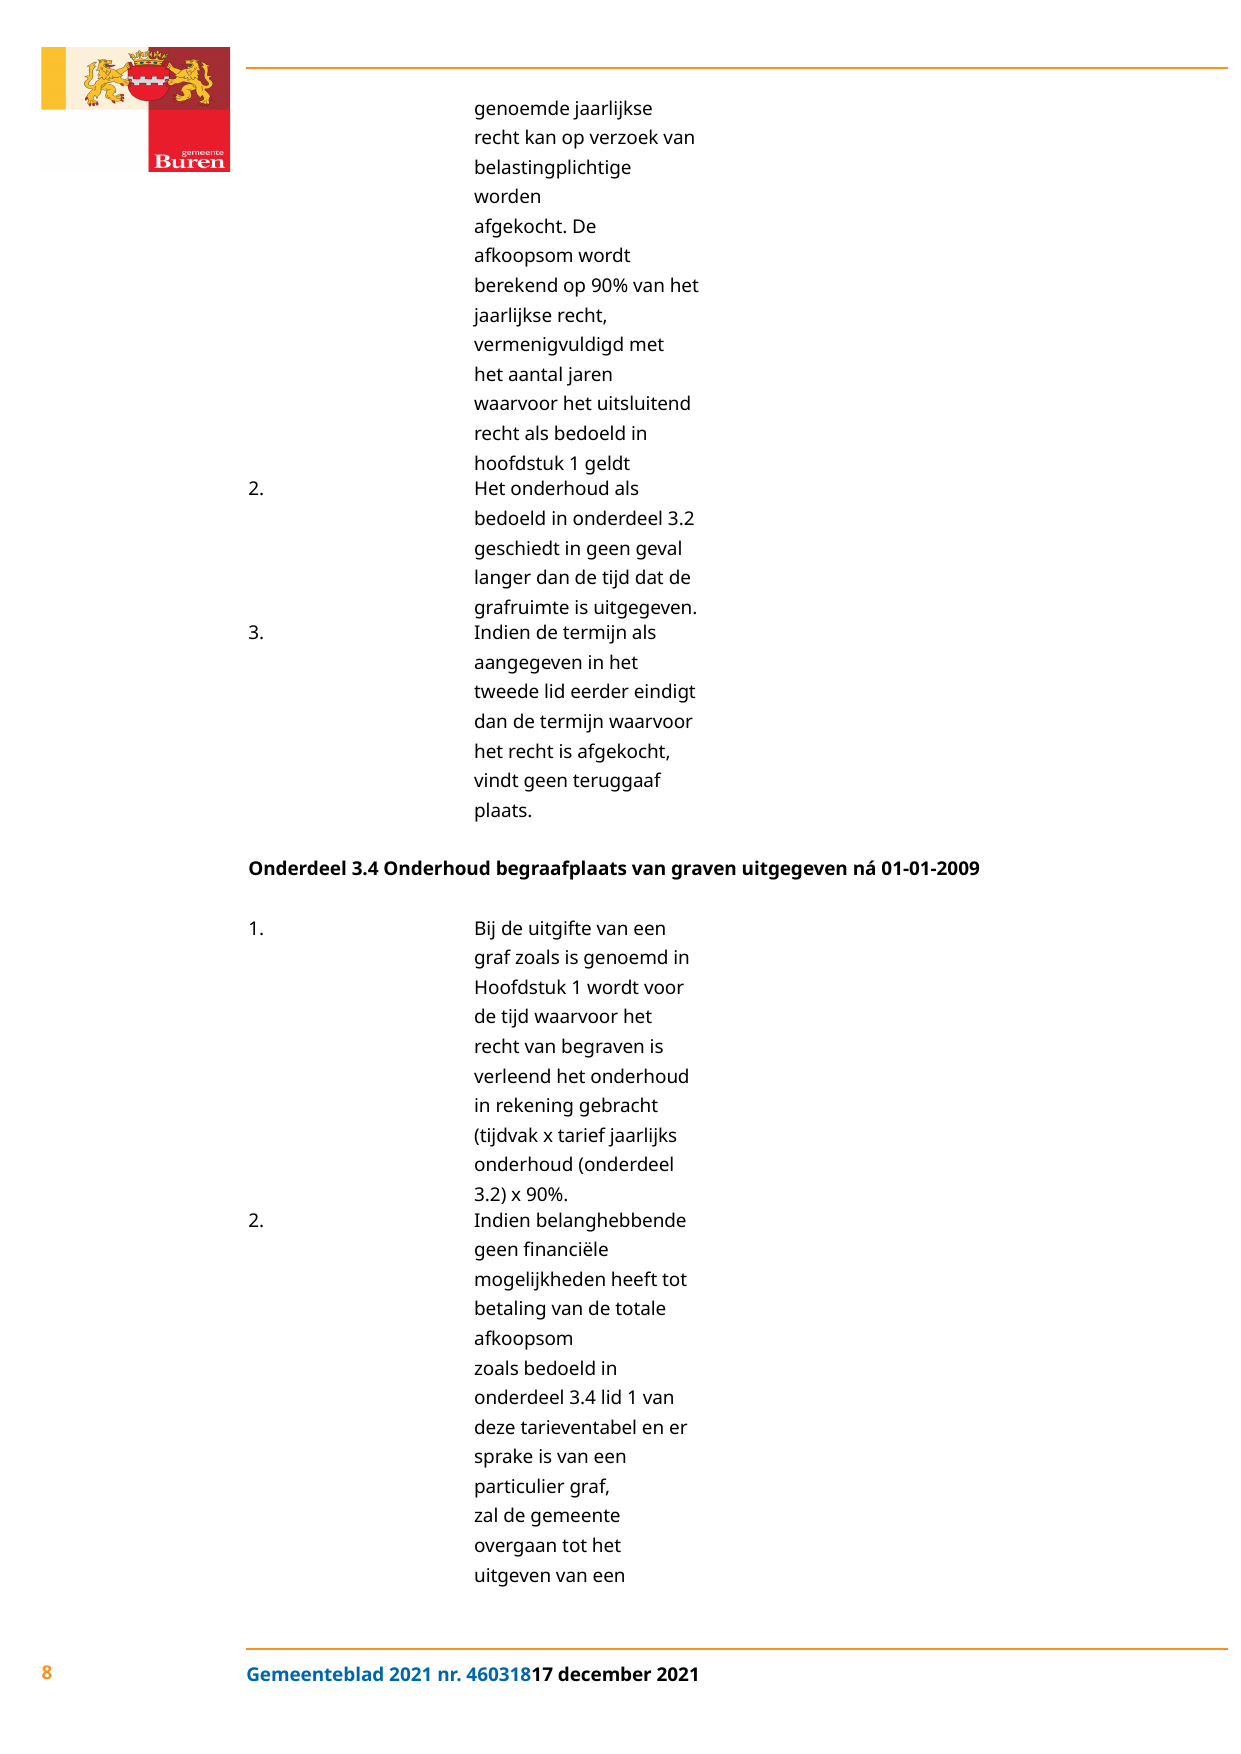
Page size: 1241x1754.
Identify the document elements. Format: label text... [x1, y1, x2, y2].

text Onderdeel 3.4 Onderhoud begraafplaats van graven uitgegeven ná 01-01-2009 [248, 856, 1152, 881]
table_cell 2. [248, 476, 474, 619]
table_cell [926, 476, 1152, 619]
table_header [926, 915, 1152, 1207]
table_header [248, 95, 474, 476]
picture [41, 47, 231, 172]
table_header Bij de uitgifte van een graf zoals is genoemd in Hoofdstuk 1 wordt voor de tijd waarvoor het recht van begraven is verleend het onderhoud in rekening gebracht (tijdvak x tarief jaarlijks onderhoud (onderdeel 3.2) x 90%. [474, 915, 700, 1207]
table_cell [926, 1207, 1152, 1588]
table_cell Indien de termijn als aangegeven in het tweede lid eerder eindigt dan de termijn waarvoor het recht is afgekocht, vindt geen teruggaaf plaats. [474, 620, 700, 823]
table_header [926, 95, 1152, 476]
table_cell [926, 620, 1152, 823]
table_header 1. [248, 915, 474, 1207]
table_header [700, 915, 926, 1207]
table_cell 3. [248, 620, 474, 823]
table_cell Indien belanghebbende geen financiële mogelijkheden heeft tot betaling van de totale afkoopsom zoals bedoeld in onderdeel 3.4 lid 1 van deze tarieventabel en er sprake is van een particulier graf, zal de gemeente overgaan tot het uitgeven van een [474, 1207, 700, 1588]
table_cell [700, 476, 926, 619]
table_cell [700, 620, 926, 823]
table_cell [700, 1207, 926, 1588]
table_header genoemde jaarlijkse recht kan op verzoek van belastingplichtige worden afgekocht. De afkoopsom wordt berekend op 90% van het jaarlijkse recht, vermenigvuldigd met het aantal jaren waarvoor het uitsluitend recht als bedoeld in hoofdstuk 1 geldt [474, 95, 700, 476]
table_cell Het onderhoud als bedoeld in onderdeel 3.2 geschiedt in geen geval langer dan de tijd dat de grafruimte is uitgegeven. [474, 476, 700, 619]
table_cell 2. [248, 1207, 474, 1588]
table_header [700, 95, 926, 476]
